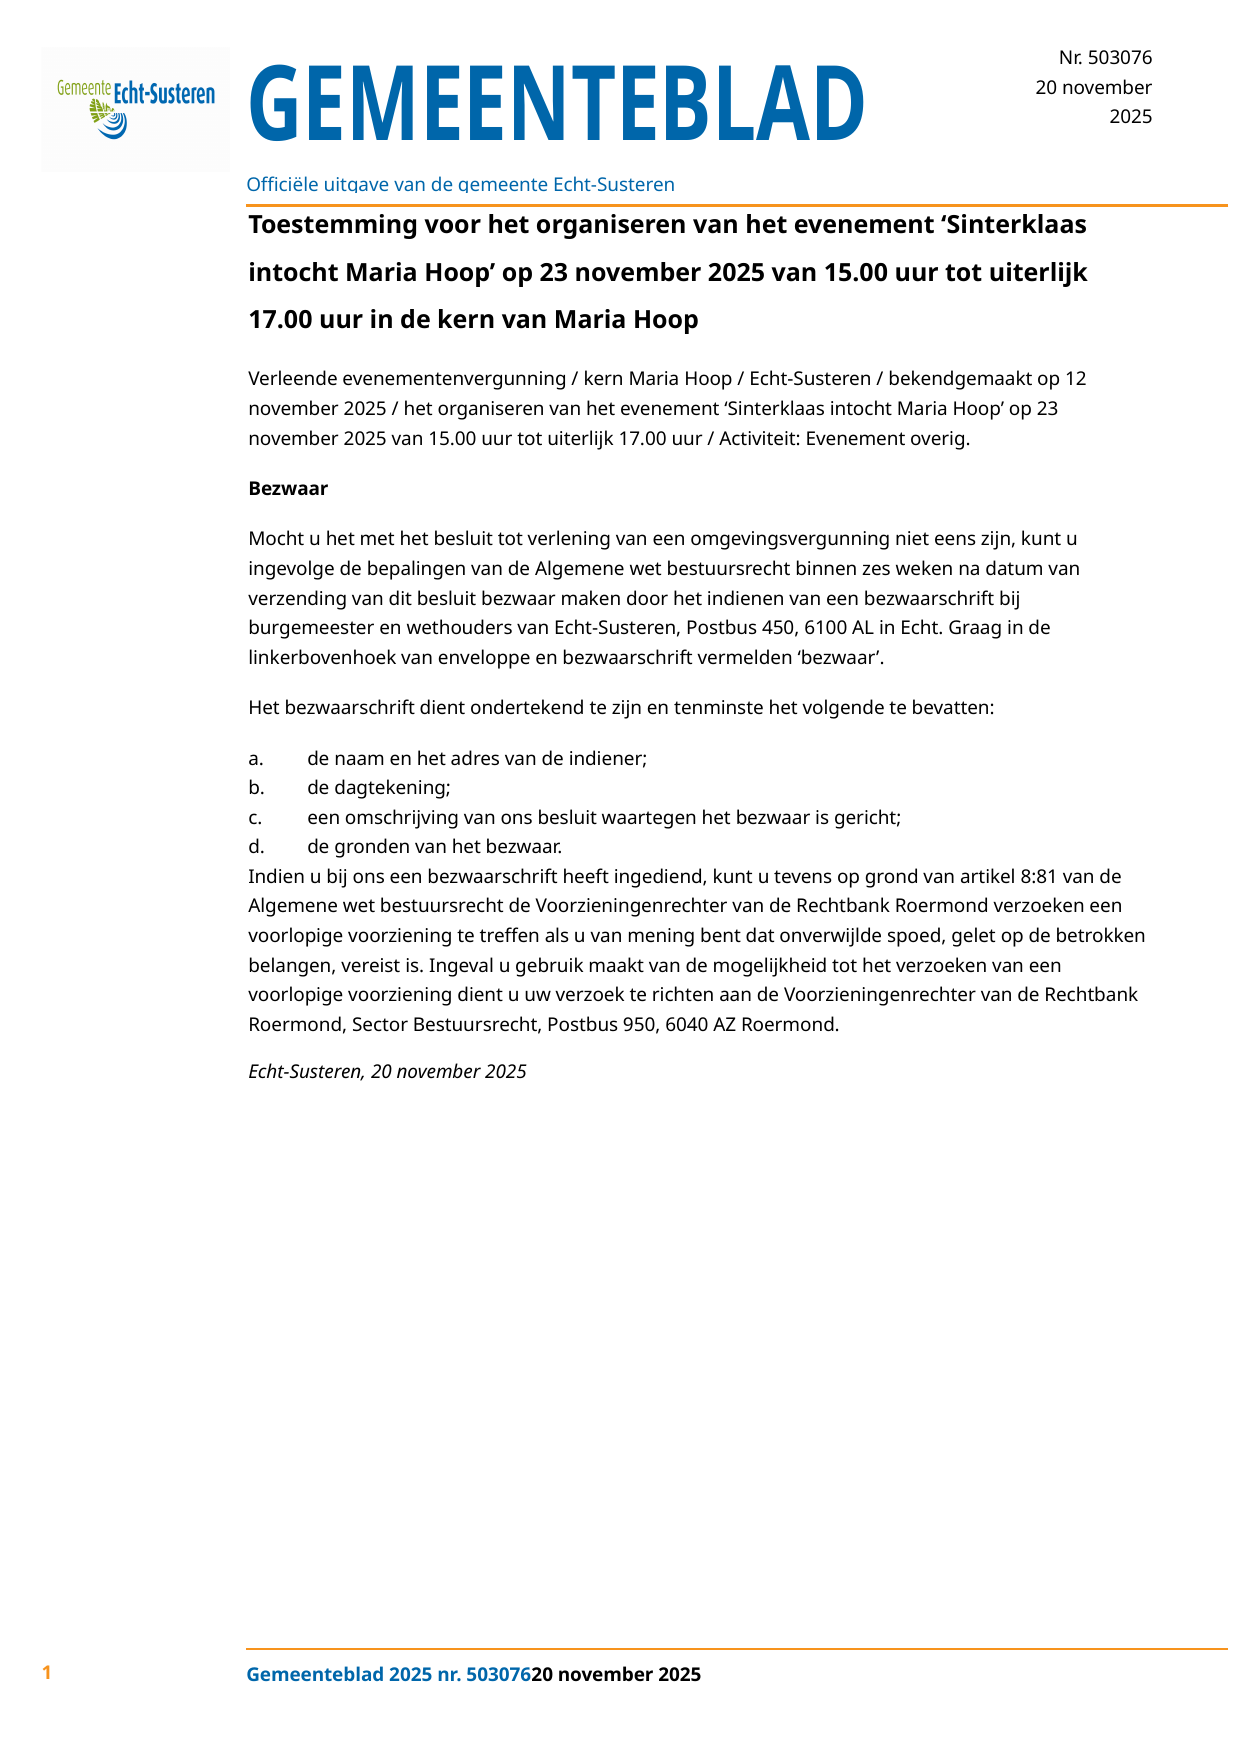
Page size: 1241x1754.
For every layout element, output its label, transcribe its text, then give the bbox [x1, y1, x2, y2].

text Toestemming voor het organiseren van het evenement ‘Sinterklaas intocht Maria Hoop’ op 23 november 2025 van 15.00 uur tot uiterlijk 17.00 uur in de kern van Maria Hoop [248, 207, 1152, 336]
text Echt-Susteren, 20 november 2025 [248, 1059, 1152, 1084]
text Mocht u het met het besluit tot verlening van een omgevingsvergunning niet eens zijn, kunt u ingevolge de bepalingen van de Algemene wet bestuursrecht binnen zes weken na datum van verzending van dit besluit bezwaar maken door het indienen van een bezwaarschrift bij burgemeester en wethouders van Echt-Susteren, Postbus 450, 6100 AL in Echt. Graag in de linkerbovenhoek van enveloppe en bezwaarschrift vermelden ‘bezwaar’. [248, 526, 1152, 669]
list de naam en het adres van de indiener; [248, 745, 1152, 770]
text Het bezwaarschrift dient ondertekend te zijn en tenminste het volgende te bevatten: [248, 694, 1152, 720]
list de gronden van het bezwaar. [248, 833, 1152, 859]
text Bezwaar [248, 475, 1152, 501]
text Indien u bij ons een bezwaarschrift heeft ingediend, kunt u tevens op grond van artikel 8:81 van de Algemene wet bestuursrecht de Voorzieningenrechter van de Rechtbank Roermond verzoeken een voorlopige voorziening te treffen als u van mening bent dat onverwijlde spoed, gelet op de betrokken belangen, vereist is. Ingeval u gebruik maakt van de mogelijkheid tot het verzoeken van een voorlopige voorziening dient u uw verzoek te richten aan de Voorzieningenrechter van de Rechtbank Roermond, Sector Bestuursrecht, Postbus 950, 6040 AZ Roermond. [248, 863, 1152, 1037]
picture [41, 47, 231, 172]
text Verleende evenementenvergunning / kern Maria Hoop / Echt-Susteren / bekendgemaakt op 12 november 2025 / het organiseren van het evenement ‘Sinterklaas intocht Maria Hoop’ op 23 november 2025 van 15.00 uur tot uiterlijk 17.00 uur / Activiteit: Evenement overig. [248, 366, 1152, 450]
list de dagtekening; [248, 774, 1152, 800]
list een omschrijving van ons besluit waartegen het bezwaar is gericht; [248, 804, 1152, 829]
